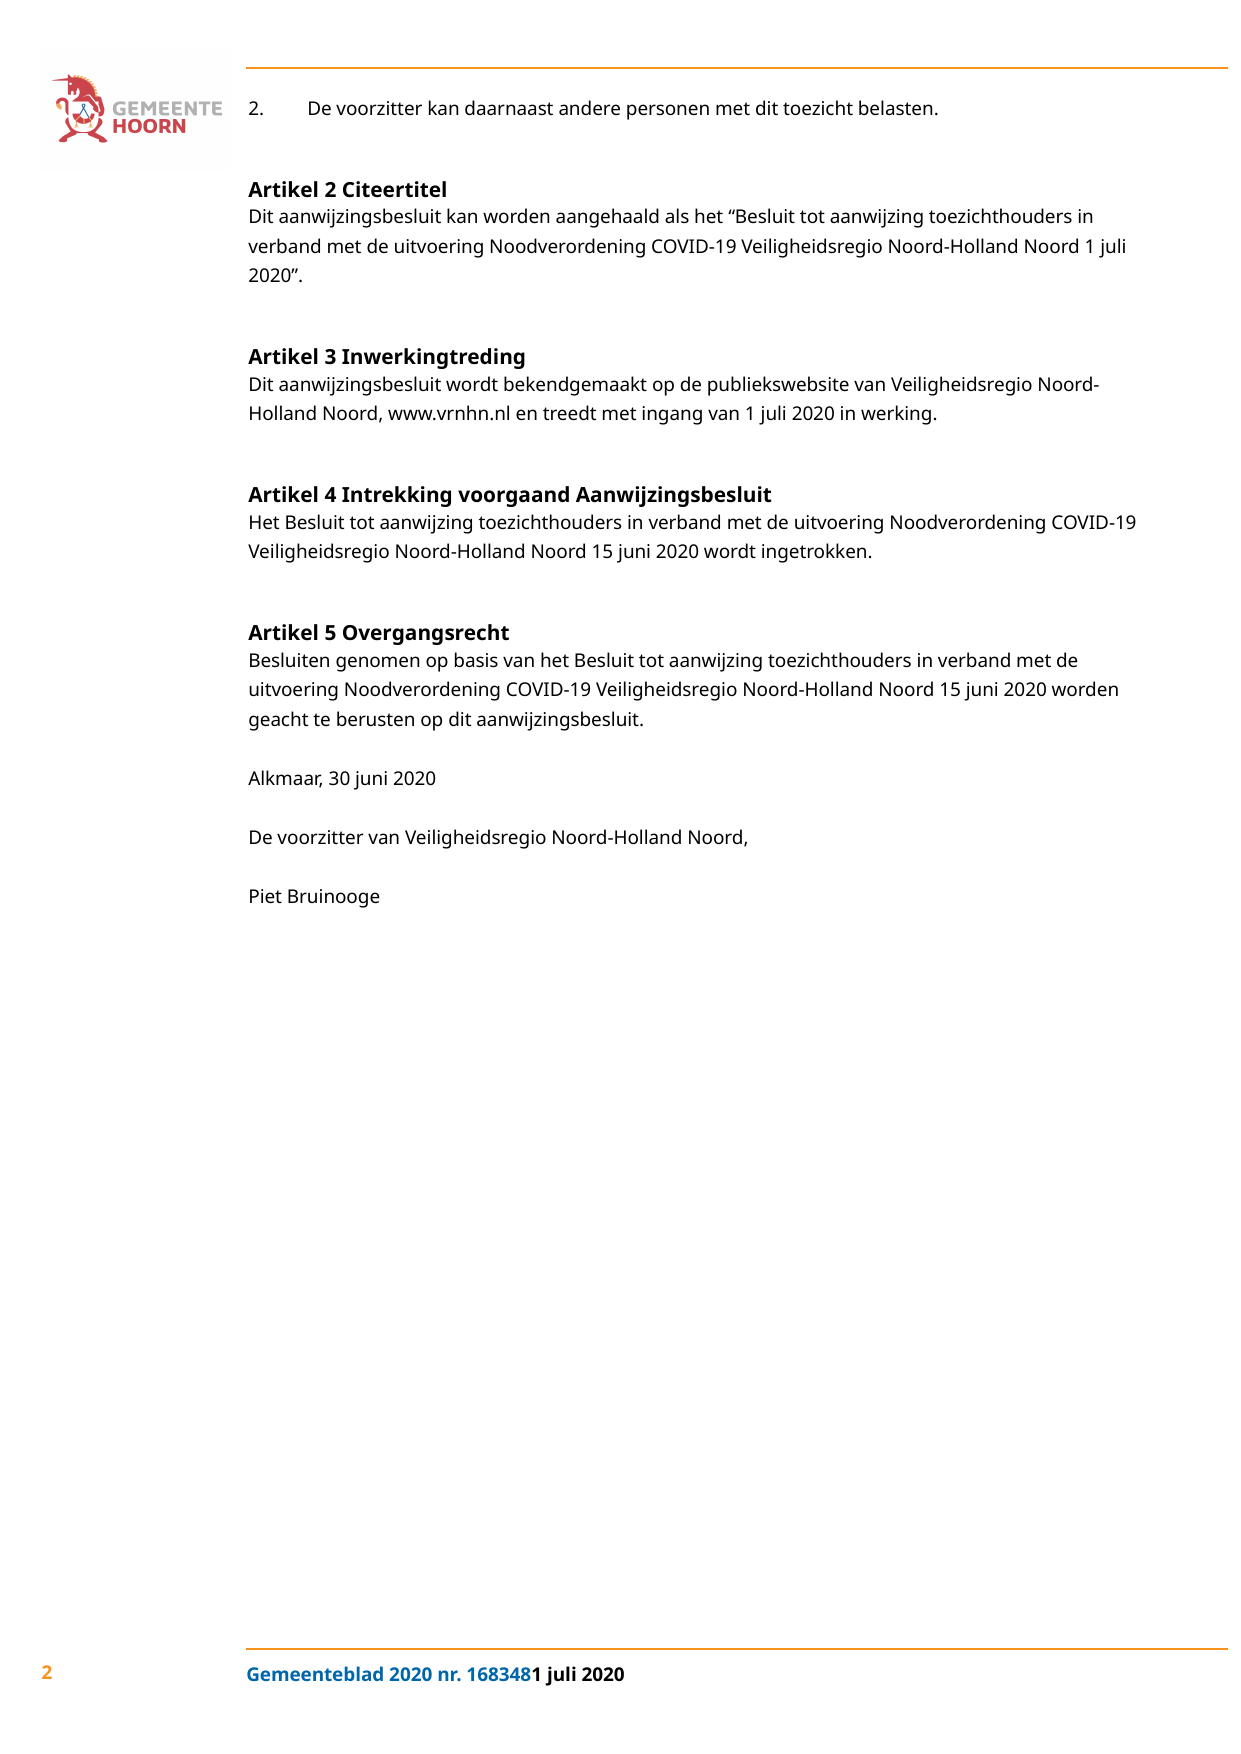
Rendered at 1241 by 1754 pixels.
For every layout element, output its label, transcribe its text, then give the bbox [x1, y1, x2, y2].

picture [41, 47, 231, 172]
list De voorzitter kan daarnaast andere personen met dit toezicht belasten. [248, 95, 1152, 121]
text Artikel 3 Inwerkingtreding [248, 342, 1152, 371]
text Dit aanwijzingsbesluit kan worden aangehaald als het “Besluit tot aanwijzing toezichthouders in verband met de uitvoering Noodverordening COVID-19 Veiligheidsregio Noord-Holland Noord 1 juli 2020”. [248, 203, 1152, 288]
text De voorzitter van Veiligheidsregio Noord-Holland Noord, [248, 824, 1152, 850]
text Het Besluit tot aanwijzing toezichthouders in verband met de uitvoering Noodverordening COVID-19 Veiligheidsregio Noord-Holland Noord 15 juni 2020 wordt ingetrokken. [248, 509, 1152, 564]
text Alkmaar, 30 juni 2020 [248, 765, 1152, 791]
text Besluiten genomen op basis van het Besluit tot aanwijzing toezichthouders in verband met de uitvoering Noodverordening COVID-19 Veiligheidsregio Noord-Holland Noord 15 juni 2020 worden geacht te berusten op dit aanwijzingsbesluit. [248, 647, 1152, 732]
text Piet Bruinooge [248, 883, 1152, 909]
text Artikel 5 Overgangsrecht [248, 618, 1152, 647]
text Dit aanwijzingsbesluit wordt bekendgemaakt op de publiekswebsite van Veiligheidsregio Noord-Holland Noord, www.vrnhn.nl en treedt met ingang van 1 juli 2020 in werking. [248, 371, 1152, 426]
text Artikel 4 Intrekking voorgaand Aanwijzingsbesluit [248, 480, 1152, 509]
text Artikel 2 Citeertitel [248, 175, 1152, 203]
